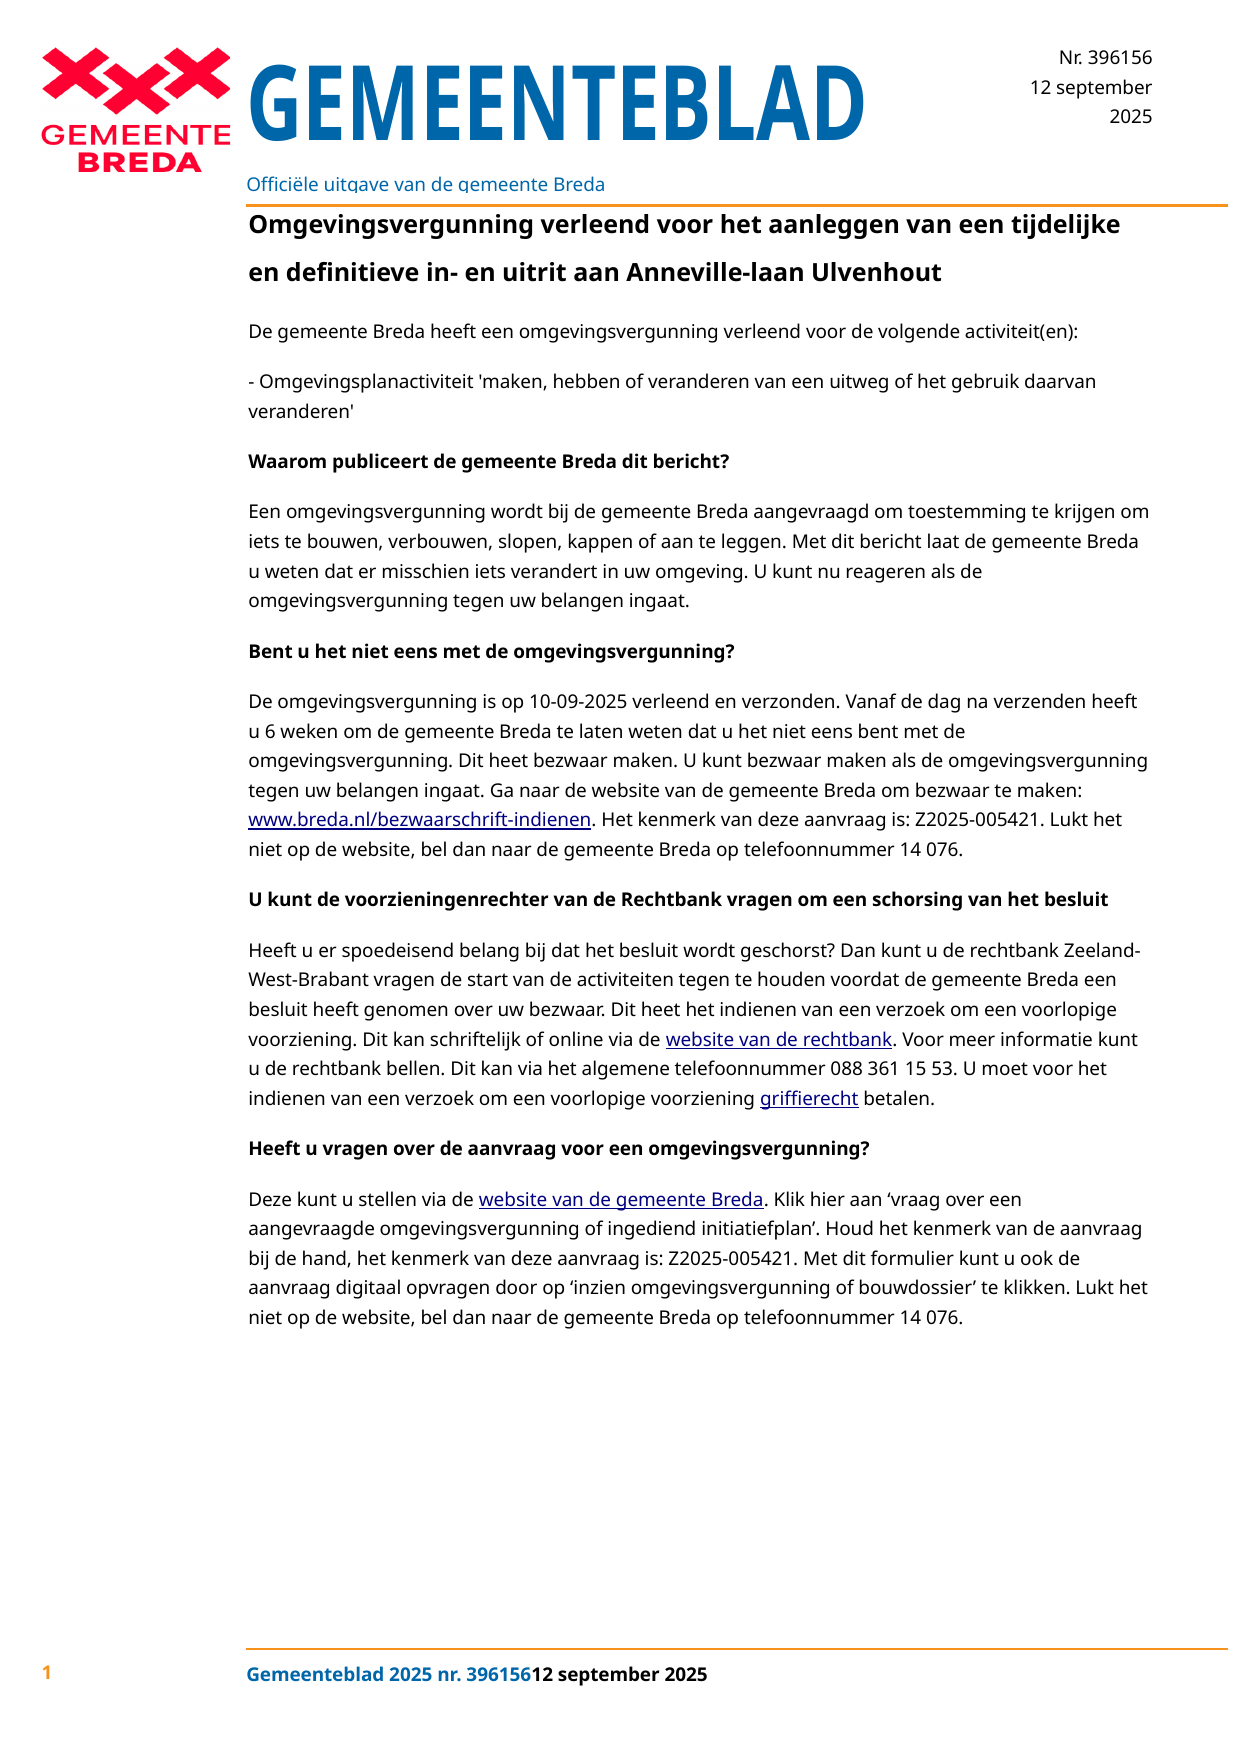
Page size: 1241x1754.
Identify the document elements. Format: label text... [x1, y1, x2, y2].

text Heeft u vragen over de aanvraag voor een omgevingsvergunning? [248, 1135, 1152, 1161]
text Een omgevingsvergunning wordt bij de gemeente Breda aangevraagd om toestemming te krijgen om iets te bouwen, verbouwen, slopen, kappen of aan te leggen. Met dit bericht laat de gemeente Breda u weten dat er misschien iets verandert in uw omgeving. U kunt nu reageren als de omgevingsvergunning tegen uw belangen ingaat. [248, 499, 1152, 613]
text De gemeente Breda heeft een omgevingsvergunning verleend voor de volgende activiteit(en): [248, 318, 1152, 344]
text Omgevingsvergunning verleend voor het aanleggen van een tijdelijke en definitieve in- en uitrit aan Anneville-laan Ulvenhout [248, 207, 1152, 288]
picture [41, 47, 231, 172]
text U kunt de voorzieningenrechter van de Rechtbank vragen om een schorsing van het besluit [248, 887, 1152, 912]
text De omgevingsvergunning is op 10-09-2025 verleend en verzonden. Vanaf de dag na verzenden heeft u 6 weken om de gemeente Breda te laten weten dat u het niet eens bent met de omgevingsvergunning. Dit heet bezwaar maken. U kunt bezwaar maken als de omgevingsvergunning tegen uw belangen ingaat. Ga naar de website van de gemeente Breda om bezwaar te maken: www.breda.nl/bezwaarschrift-indienen. Het kenmerk van deze aanvraag is: Z2025-005421. Lukt het niet op de website, bel dan naar de gemeente Breda op telefoonnummer 14 076. [248, 688, 1152, 862]
text Deze kunt u stellen via de website van de gemeente Breda. Klik hier aan ‘vraag over een aangevraagde omgevingsvergunning of ingediend initiatiefplan’. Houd het kenmerk van de aanvraag bij de hand, het kenmerk van deze aanvraag is: Z2025-005421. Met dit formulier kunt u ook de aanvraag digitaal opvragen door op ‘inzien omgevingsvergunning of bouwdossier’ te klikken. Lukt het niet op de website, bel dan naar de gemeente Breda op telefoonnummer 14 076. [248, 1186, 1152, 1330]
text Bent u het niet eens met de omgevingsvergunning? [248, 638, 1152, 664]
text - Omgevingsplanactiviteit 'maken, hebben of veranderen van een uitweg of het gebruik daarvan veranderen' [248, 368, 1152, 424]
text Waarom publiceert de gemeente Breda dit bericht? [248, 448, 1152, 474]
text Heeft u er spoedeisend belang bij dat het besluit wordt geschorst? Dan kunt u de rechtbank Zeeland-West-Brabant vragen de start van de activiteiten tegen te houden voordat de gemeente Breda een besluit heeft genomen over uw bezwaar. Dit heet het indienen van een verzoek om een voorlopige voorziening. Dit kan schriftelijk of online via de website van de rechtbank. Voor meer informatie kunt u de rechtbank bellen. Dit kan via het algemene telefoonnummer 088 361 15 53. U moet voor het indienen van een verzoek om een voorlopige voorziening griffierecht betalen. [248, 937, 1152, 1111]
